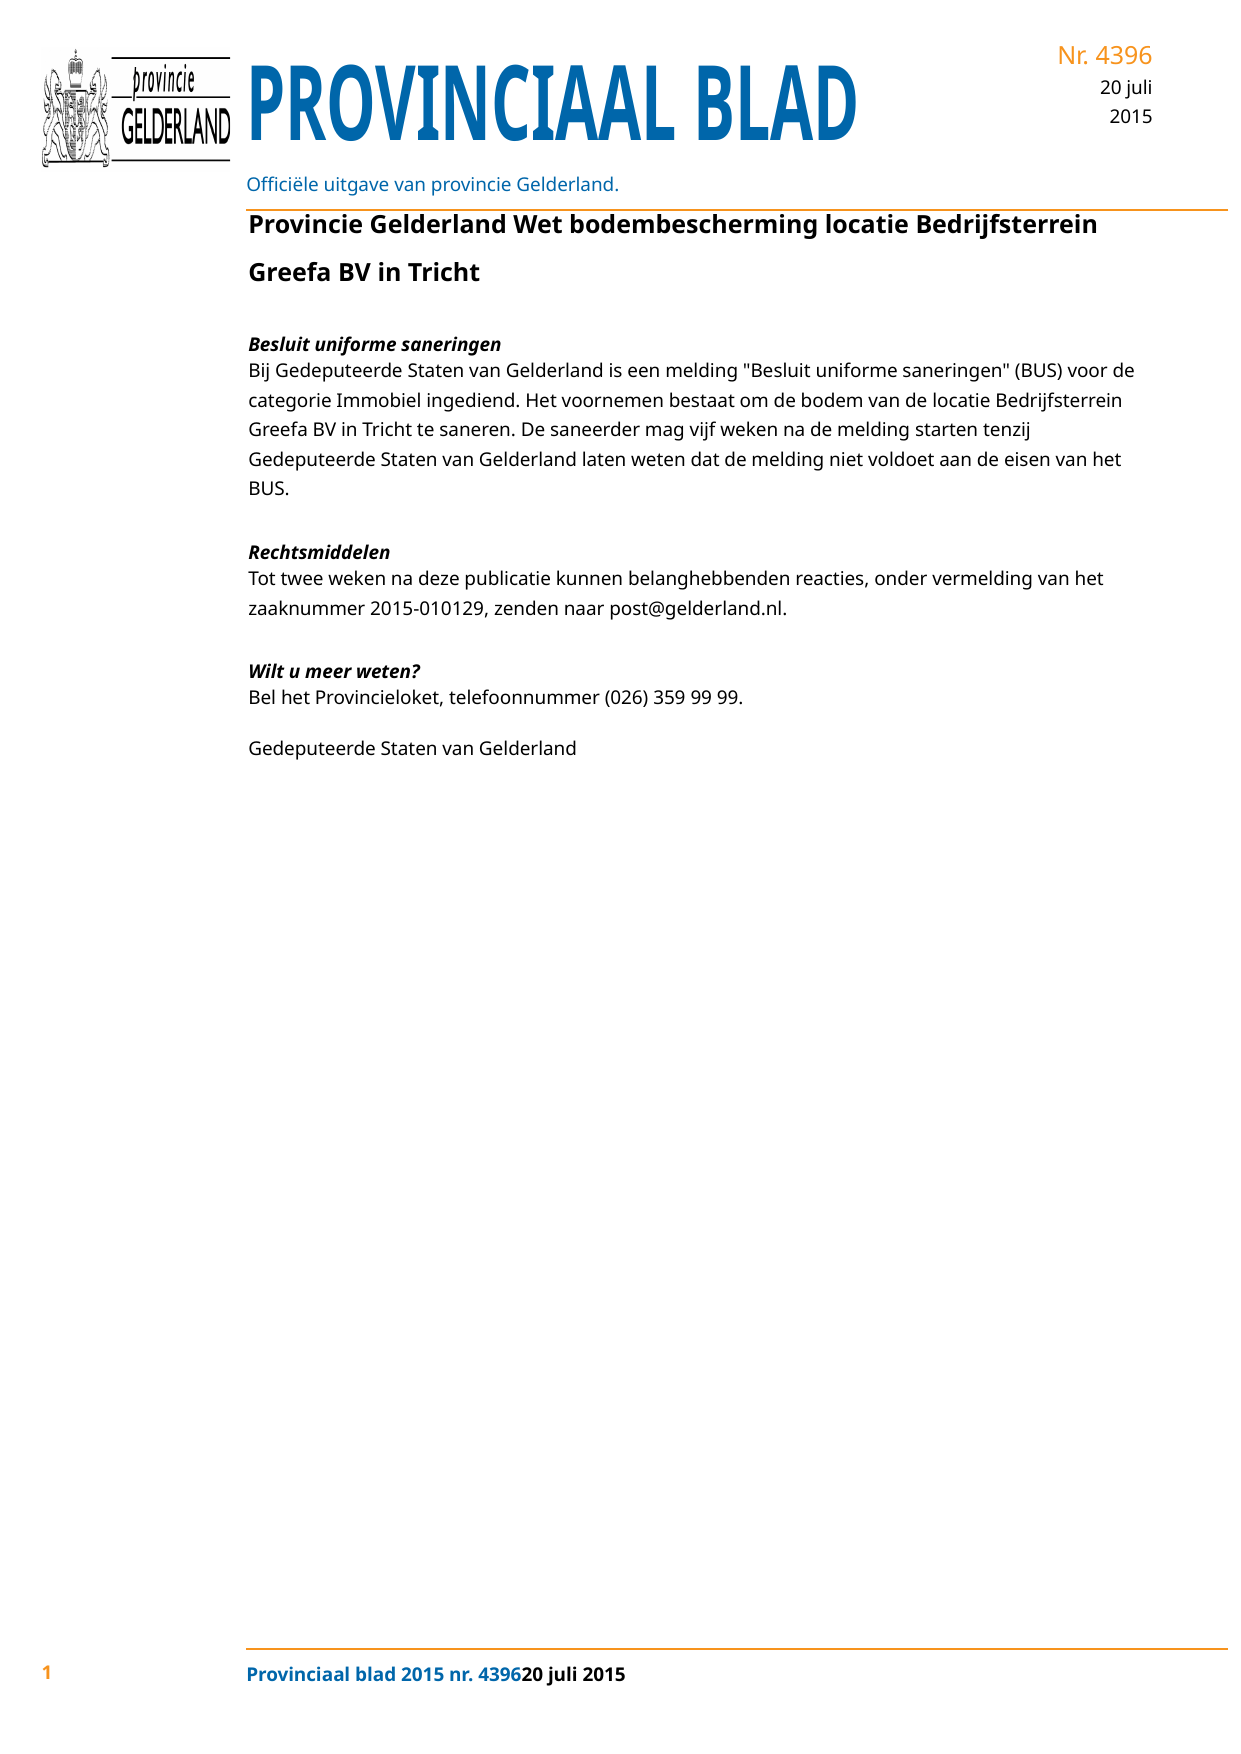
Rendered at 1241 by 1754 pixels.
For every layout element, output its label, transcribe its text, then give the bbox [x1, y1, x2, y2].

text Wilt u meer weten? [248, 659, 1152, 684]
text Bel het Provincieloket, telefoonnummer (026) 359 99 99. [248, 684, 1152, 710]
text Tot twee weken na deze publicatie kunnen belanghebbenden reacties, onder vermelding van het zaaknummer 2015-010129, zenden naar post@gelderland.nl. [248, 565, 1152, 621]
text Gedeputeerde Staten van Gelderland [248, 735, 1152, 761]
text Besluit uniforme saneringen [248, 331, 1152, 357]
picture [41, 47, 231, 172]
text Bij Gedeputeerde Staten van Gelderland is een melding "Besluit uniforme saneringen" (BUS) voor de categorie Immobiel ingediend. Het voornemen bestaat om de bodem van de locatie Bedrijfsterrein Greefa BV in Tricht te saneren. De saneerder mag vijf weken na de melding starten tenzij Gedeputeerde Staten van Gelderland laten weten dat de melding niet voldoet aan de eisen van het BUS. [248, 357, 1152, 501]
text Rechtsmiddelen [248, 539, 1152, 565]
text Provincie Gelderland Wet bodembescherming locatie Bedrijfsterrein Greefa BV in Tricht [248, 211, 1152, 288]
